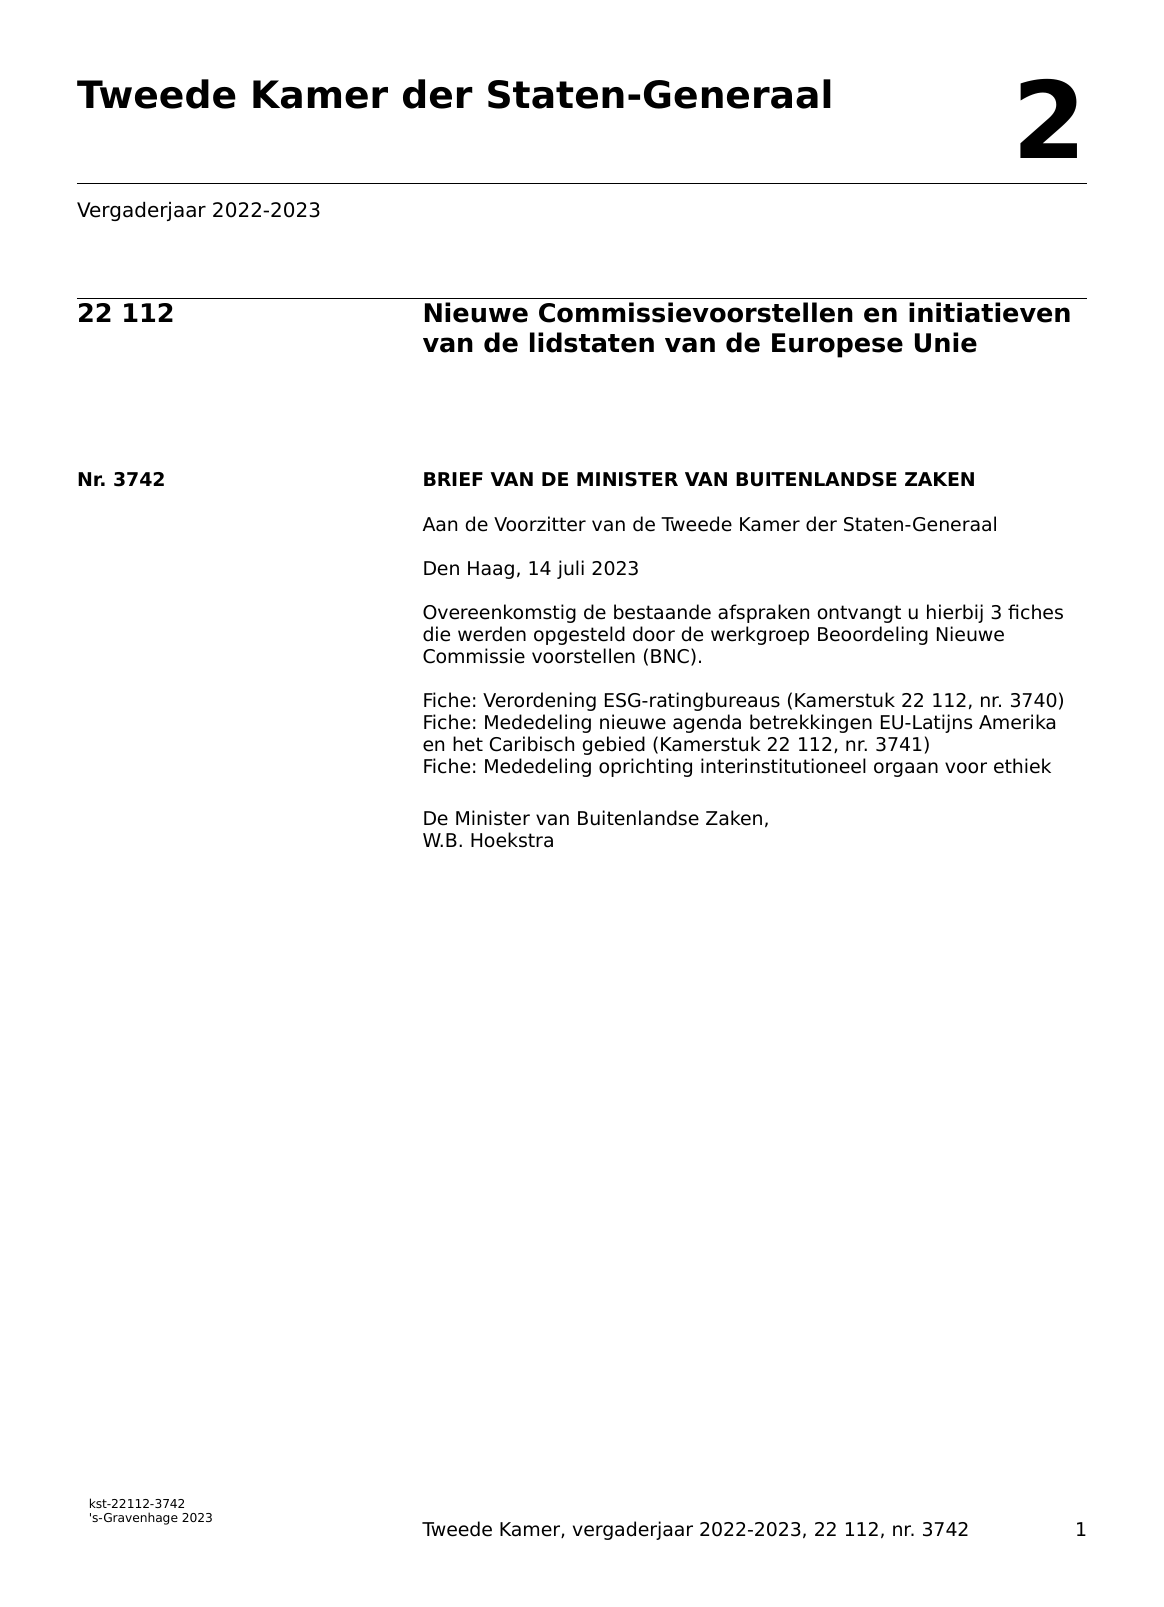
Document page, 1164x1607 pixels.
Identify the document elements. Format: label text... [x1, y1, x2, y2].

text 's-Gravenhage 2023 [88, 1511, 323, 1525]
text Fiche: Mededeling nieuwe agenda betrekkingen EU-Latijns Amerika en het Caribisch gebied (Kamerstuk 22 112, nr. 3741) [422, 712, 1087, 756]
table_header Tweede Kamer der Staten-Generaal [77, 59, 886, 183]
text Fiche: Mededeling oprichting interinstitutioneel orgaan voor ethiek [422, 756, 1087, 778]
text Den Haag, 14 juli 2023 [422, 558, 1087, 580]
subtitle 22 112 Nieuwe Commissievoorstellen en initiatieven van de lidstaten van de Europese Unie [77, 299, 1087, 358]
text Overeenkomstig de bestaande afspraken ontvangt u hierbij 3 fiches die werden opgesteld door de werkgroep Beoordeling Nieuwe Commissie voorstellen (BNC). [422, 602, 1087, 668]
text De Minister van Buitenlandse Zaken, W.B. Hoekstra [422, 808, 1087, 852]
text Aan de Voorzitter van de Tweede Kamer der Staten-Generaal [422, 513, 1087, 536]
text kst-22112-3742 [88, 1497, 323, 1511]
subtitle Nr. 3742 BRIEF VAN DE MINISTER VAN BUITENLANDSE ZAKEN [77, 469, 1087, 491]
text Fiche: Verordening ESG-ratingbureaus (Kamerstuk 22 112, nr. 3740) [422, 690, 1087, 712]
table_header 2 [886, 59, 1087, 183]
table_cell Vergaderjaar 2022-2023 [77, 184, 1087, 298]
